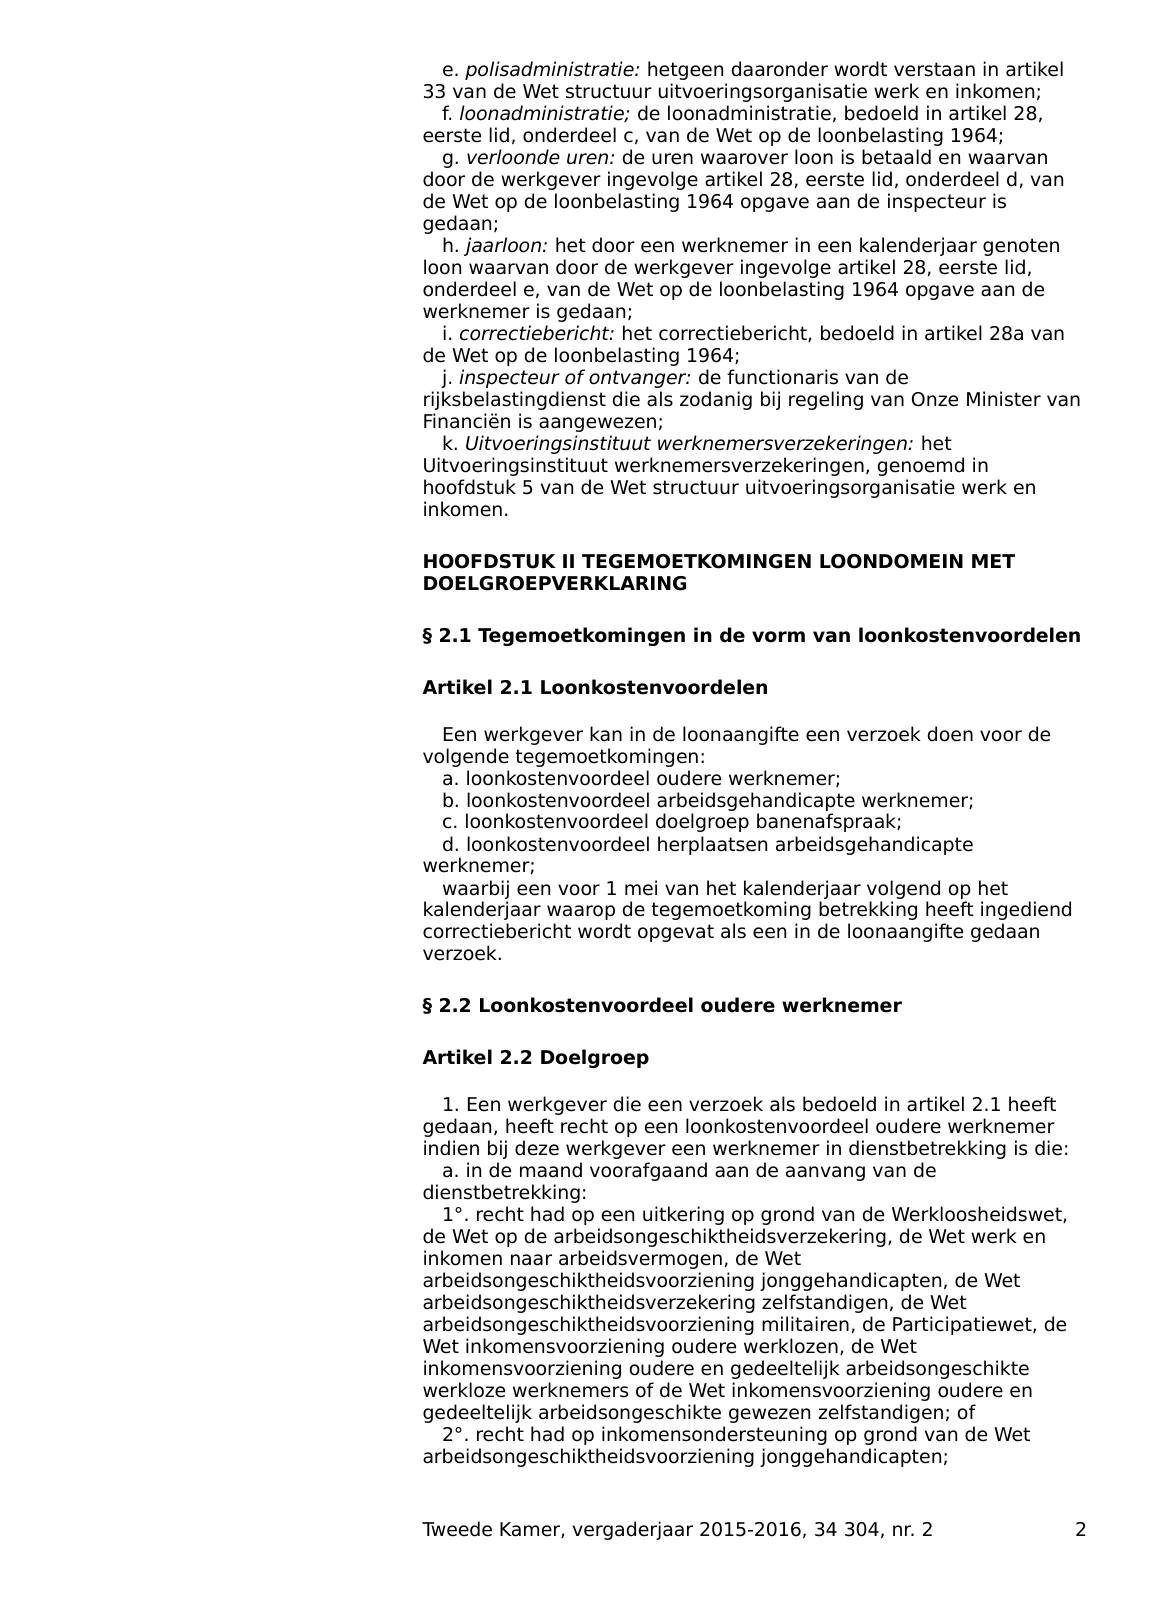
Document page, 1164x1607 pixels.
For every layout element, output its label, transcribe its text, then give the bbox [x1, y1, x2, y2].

text i. correctiebericht: het correctiebericht, bedoeld in artikel 28a van de Wet op de loonbelasting 1964; [422, 323, 1087, 367]
text h. jaarloon: het door een werknemer in een kalenderjaar genoten loon waarvan door de werkgever ingevolge artikel 28, eerste lid, onderdeel e, van de Wet op de loonbelasting 1964 opgave aan de werknemer is gedaan; [422, 235, 1087, 323]
subtitle HOOFDSTUK II TEGEMOETKOMINGEN LOONDOMEIN MET DOELGROEPVERKLARING [422, 551, 1087, 594]
text 1°. recht had op een uitkering op grond van de Werkloosheidswet, de Wet op de arbeidsongeschiktheidsverzekering, de Wet werk en inkomen naar arbeidsvermogen, de Wet arbeidsongeschiktheidsvoorziening jonggehandicapten, de Wet arbeidsongeschiktheidsverzekering zelfstandigen, de Wet arbeidsongeschiktheidsvoorziening militairen, de Participatiewet, de Wet inkomensvoorziening oudere werklozen, de Wet inkomensvoorziening oudere en gedeeltelijk arbeidsongeschikte werkloze werknemers of de Wet inkomensvoorziening oudere en gedeeltelijk arbeidsongeschikte gewezen zelfstandigen; of [422, 1204, 1087, 1424]
subtitle § 2.2 Loonkostenvoordeel oudere werknemer [422, 995, 1087, 1017]
text e. polisadministratie: hetgeen daaronder wordt verstaan in artikel 33 van de Wet structuur uitvoeringsorganisatie werk en inkomen; [422, 59, 1087, 103]
text d. loonkostenvoordeel herplaatsen arbeidsgehandicapte werknemer; [422, 833, 1087, 877]
text k. Uitvoeringsinstituut werknemersverzekeringen: het Uitvoeringsinstituut werknemersverzekeringen, genoemd in hoofdstuk 5 van de Wet structuur uitvoeringsorganisatie werk en inkomen. [422, 433, 1087, 521]
text c. loonkostenvoordeel doelgroep banenafspraak; [422, 811, 1087, 833]
text 2°. recht had op inkomensondersteuning op grond van de Wet arbeidsongeschiktheidsvoorziening jonggehandicapten; [422, 1424, 1087, 1468]
text g. verloonde uren: de uren waarover loon is betaald en waarvan door de werkgever ingevolge artikel 28, eerste lid, onderdeel d, van de Wet op de loonbelasting 1964 opgave aan de inspecteur is gedaan; [422, 147, 1087, 235]
subtitle § 2.1 Tegemoetkomingen in de vorm van loonkostenvoordelen [422, 624, 1087, 647]
text b. loonkostenvoordeel arbeidsgehandicapte werknemer; [422, 789, 1087, 811]
text f. loonadministratie; de loonadministratie, bedoeld in artikel 28, eerste lid, onderdeel c, van de Wet op de loonbelasting 1964; [422, 103, 1087, 147]
text j. inspecteur of ontvanger: de functionaris van de rijksbelastingdienst die als zodanig bij regeling van Onze Minister van Financiën is aangewezen; [422, 367, 1087, 433]
text a. in de maand voorafgaand aan de aanvang van de dienstbetrekking: [422, 1160, 1087, 1204]
text Een werkgever kan in de loonaangifte een verzoek doen voor de volgende tegemoetkomingen: [422, 723, 1087, 767]
text a. loonkostenvoordeel oudere werknemer; [422, 767, 1087, 789]
subtitle Artikel 2.2 Doelgroep [422, 1047, 1087, 1069]
text 1. Een werkgever die een verzoek als bedoeld in artikel 2.1 heeft gedaan, heeft recht op een loonkostenvoordeel oudere werknemer indien bij deze werkgever een werknemer in dienstbetrekking is die: [422, 1094, 1087, 1160]
subtitle Artikel 2.1 Loonkostenvoordelen [422, 677, 1087, 698]
text waarbij een voor 1 mei van het kalenderjaar volgend op het kalenderjaar waarop de tegemoetkoming betrekking heeft ingediend correctiebericht wordt opgevat als een in de loonaangifte gedaan verzoek. [422, 877, 1087, 965]
